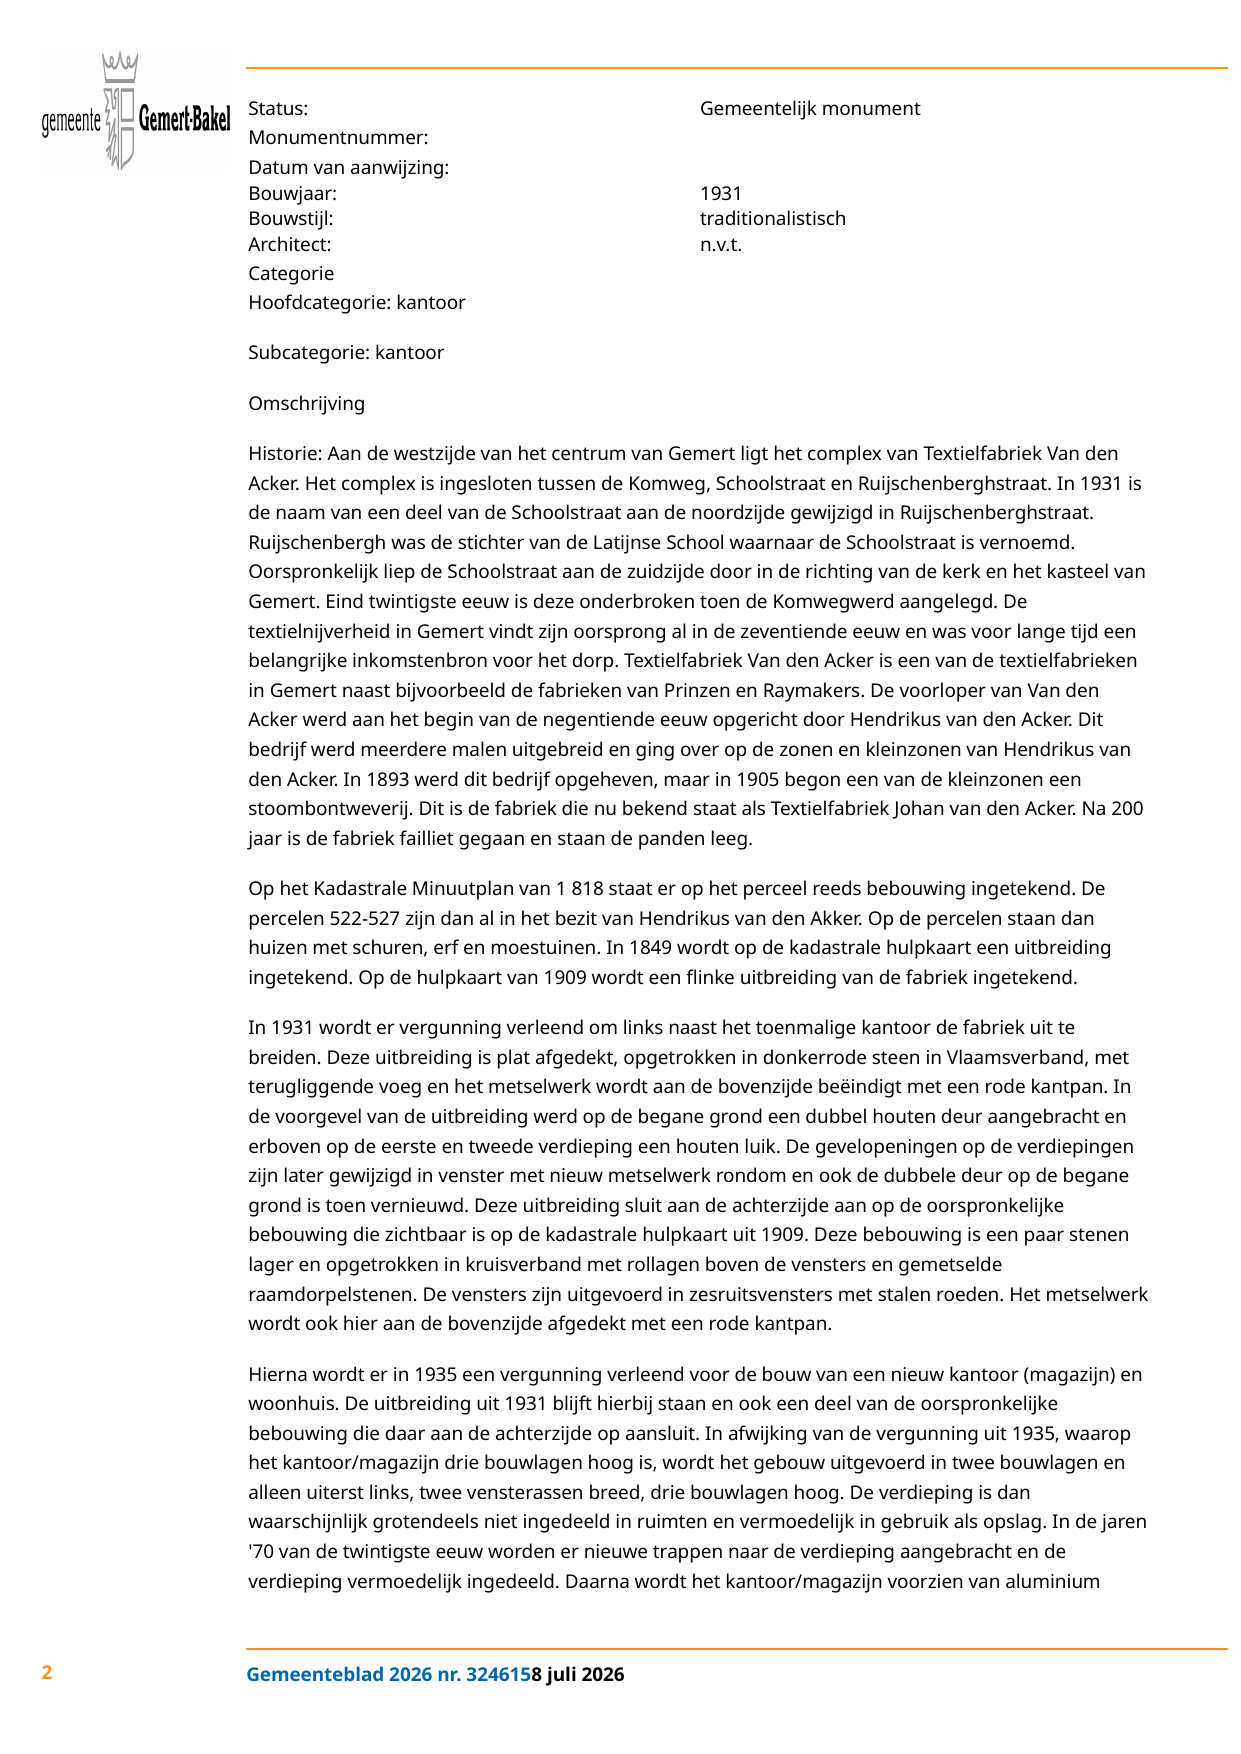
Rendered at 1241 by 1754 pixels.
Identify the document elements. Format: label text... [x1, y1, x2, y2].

text Op het Kadastrale Minuutplan van 1 818 staat er op het perceel reeds bebouwing ingetekend. De percelen 522-527 zijn dan al in het bezit van Hendrikus van den Akker. Op de percelen staan dan huizen met schuren, erf en moestuinen. In 1849 wordt op de kadastrale hulpkaart een uitbreiding ingetekend. Op de hulpkaart van 1909 wordt een flinke uitbreiding van de fabriek ingetekend. [248, 875, 1152, 990]
table_header Categorie [248, 260, 1152, 286]
table_cell 1931 [700, 180, 1152, 205]
text Hierna wordt er in 1935 een vergunning verleend voor de bouw van een nieuw kantoor (magazijn) en woonhuis. De uitbreiding uit 1931 blijft hierbij staan en ook een deel van de oorspronkelijke bebouwing die daar aan de achterzijde op aansluit. In afwijking van de vergunning uit 1935, waarop het kantoor/magazijn drie bouwlagen hoog is, wordt het gebouw uitgevoerd in twee bouwlagen en alleen uiterst links, twee vensterassen breed, drie bouwlagen hoog. De verdieping is dan waarschijnlijk grotendeels niet ingedeeld in ruimten en vermoedelijk in gebruik als opslag. In de jaren '70 van de twintigste eeuw worden er nieuwe trappen naar de verdieping aangebracht en de verdieping vermoedelijk ingedeeld. Daarna wordt het kantoor/magazijn voorzien van aluminium [248, 1361, 1152, 1594]
table_cell Gemeentelijk monument [700, 95, 1152, 180]
text Omschrijving [248, 390, 1152, 416]
text Hoofdcategorie: kantoor [248, 289, 1152, 315]
picture [41, 47, 231, 172]
table_cell traditionalistisch [700, 205, 1152, 231]
table_cell Bouwstijl: [248, 205, 700, 231]
text Historie: Aan de westzijde van het centrum van Gemert ligt het complex van Textielfabriek Van den Acker. Het complex is ingesloten tussen de Komweg, Schoolstraat en Ruijschenberghstraat. In 1931 is de naam van een deel van de Schoolstraat aan de noordzijde gewijzigd in Ruijschenberghstraat. Ruijschenbergh was de stichter van de Latijnse School waarnaar de Schoolstraat is vernoemd. Oorspronkelijk liep de Schoolstraat aan de zuidzijde door in de richting van de kerk en het kasteel van Gemert. Eind twintigste eeuw is deze onderbroken toen de Komwegwerd aangelegd. De textielnijverheid in Gemert vindt zijn oorsprong al in de zeventiende eeuw en was voor lange tijd een belangrijke inkomstenbron voor het dorp. Textielfabriek Van den Acker is een van de textielfabrieken in Gemert naast bijvoorbeeld de fabrieken van Prinzen en Raymakers. De voorloper van Van den Acker werd aan het begin van de negentiende eeuw opgericht door Hendrikus van den Acker. Dit bedrijf werd meerdere malen uitgebreid en ging over op de zonen en kleinzonen van Hendrikus van den Acker. In 1893 werd dit bedrijf opgeheven, maar in 1905 begon een van de kleinzonen een stoombontweverij. Dit is de fabriek die nu bekend staat als Textielfabriek Johan van den Acker. Na 200 jaar is de fabriek failliet gegaan en staan de panden leeg. [248, 440, 1152, 851]
text In 1931 wordt er vergunning verleend om links naast het toenmalige kantoor de fabriek uit te breiden. Deze uitbreiding is plat afgedekt, opgetrokken in donkerrode steen in Vlaamsverband, met terugliggende voeg en het metselwerk wordt aan de bovenzijde beëindigt met een rode kantpan. In de voorgevel van de uitbreiding werd op de begane grond een dubbel houten deur aangebracht en erboven op de eerste en tweede verdieping een houten luik. De gevelopeningen op de verdiepingen zijn later gewijzigd in venster met nieuw metselwerk rondom en ook de dubbele deur op de begane grond is toen vernieuwd. Deze uitbreiding sluit aan de achterzijde aan op de oorspronkelijke bebouwing die zichtbaar is op de kadastrale hulpkaart uit 1909. Deze bebouwing is een paar stenen lager en opgetrokken in kruisverband met rollagen boven de vensters en gemetselde raamdorpelstenen. De vensters zijn uitgevoerd in zesruitsvensters met stalen roeden. Het metselwerk wordt ook hier aan de bovenzijde afgedekt met een rode kantpan. [248, 1014, 1152, 1336]
text Subcategorie: kantoor [248, 339, 1152, 365]
table_cell Bouwjaar: [248, 180, 700, 205]
table_cell n.v.t. [700, 231, 1152, 257]
table_cell Architect: [248, 231, 700, 257]
table_cell Status: Monumentnummer: Datum van aanwijzing: [248, 95, 700, 180]
